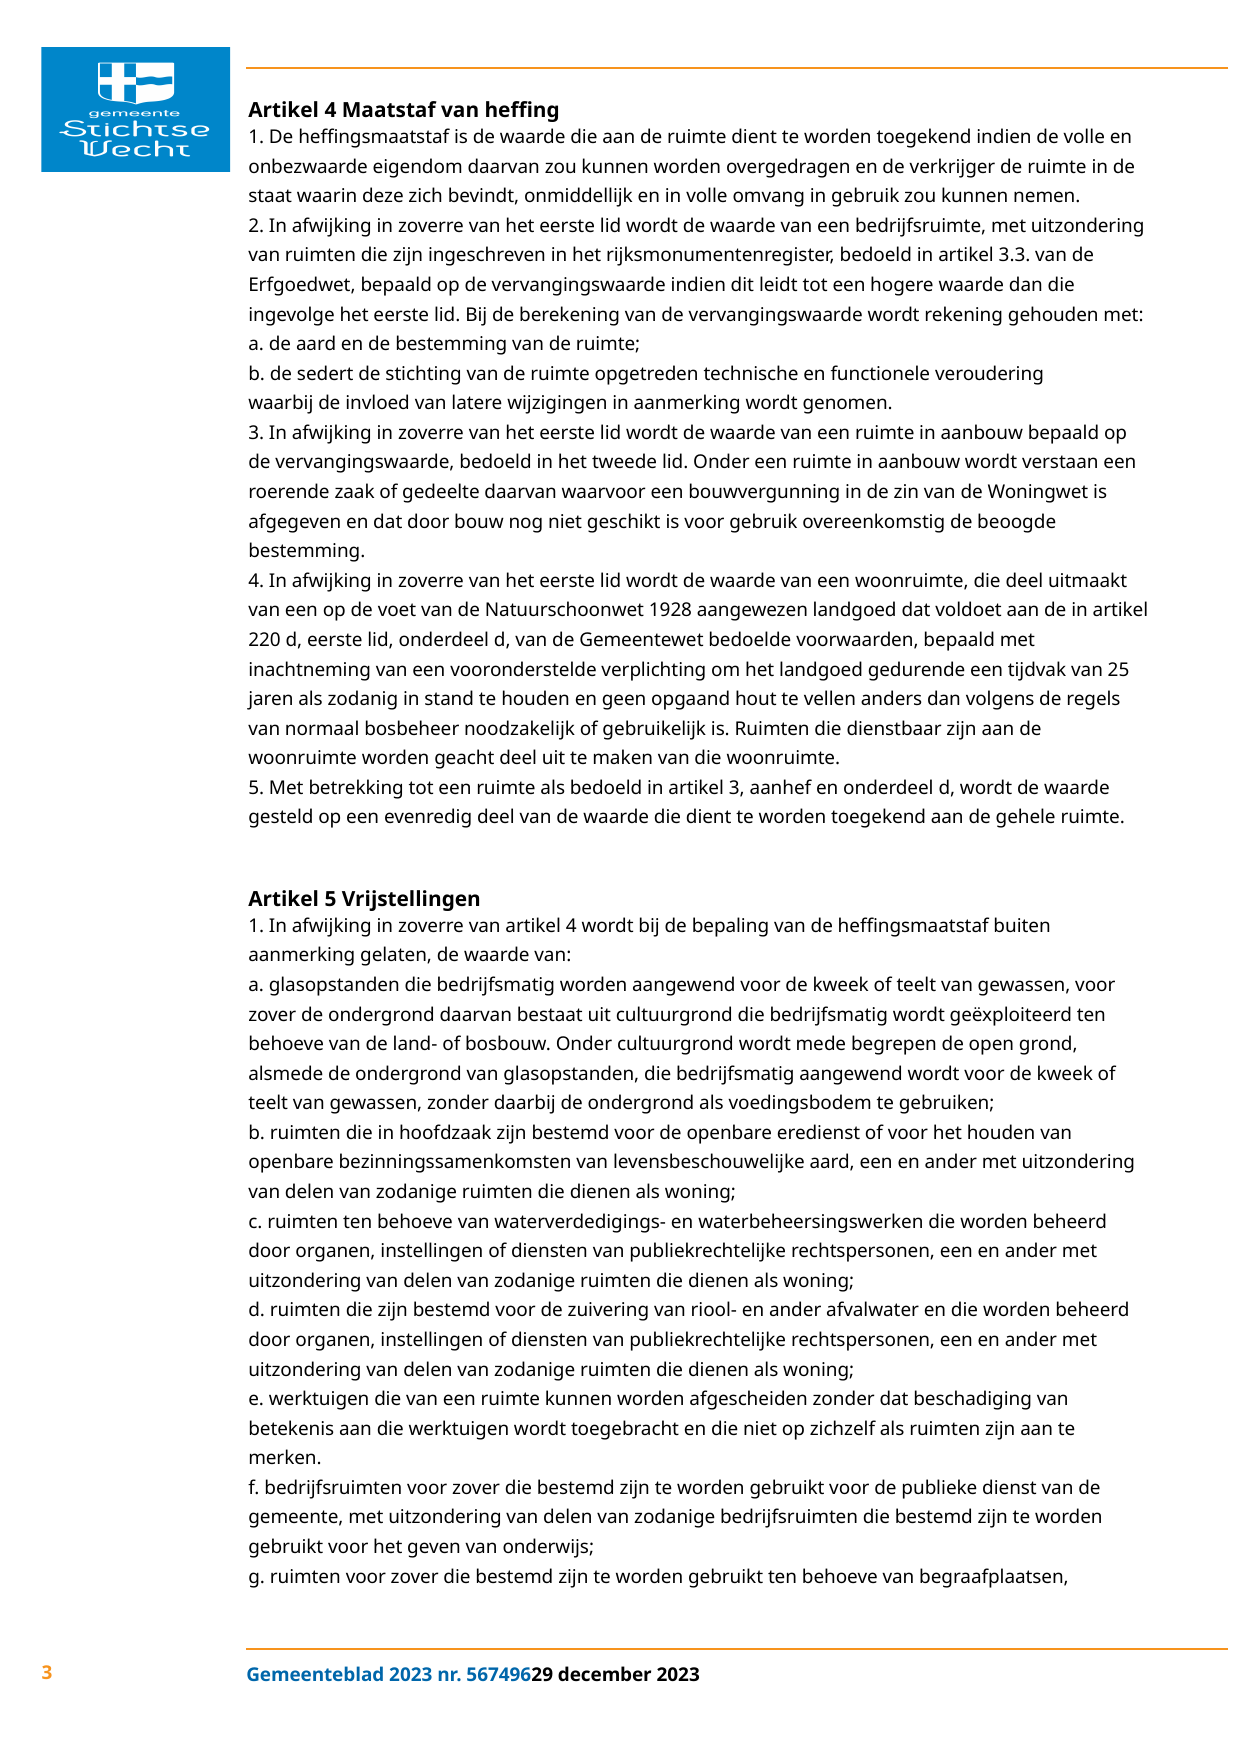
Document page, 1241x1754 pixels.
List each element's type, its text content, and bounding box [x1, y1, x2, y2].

picture [99, 63, 135, 101]
text a. glasopstanden die bedrijfsmatig worden aangewend voor de kweek of teelt van gewassen, voor zover de ondergrond daarvan bestaat uit cultuurgrond die bedrijfsmatig wordt geëxploiteerd ten behoeve van de land- of bosbouw. Onder cultuurgrond wordt mede begrepen de open grond, alsmede de ondergrond van glasopstanden, die bedrijfsmatig aangewend wordt voor de kweek of teelt van gewassen, zonder daarbij de ondergrond als voedingsbodem te gebruiken; [248, 971, 1152, 1115]
text 2. In afwijking in zoverre van het eerste lid wordt de waarde van een bedrijfsruimte, met uitzondering van ruimten die zijn ingeschreven in het rijksmonumentenregister, bedoeld in artikel 3.3. van de Erfgoedwet, bepaald op de vervangingswaarde indien dit leidt tot een hogere waarde dan die ingevolge het eerste lid. Bij de berekening van de vervangingswaarde wordt rekening gehouden met: [248, 212, 1152, 326]
text waarbij de invloed van latere wijzigingen in aanmerking wordt genomen. [248, 389, 1152, 415]
text e. werktuigen die van een ruimte kunnen worden afgescheiden zonder dat beschadiging van betekenis aan die werktuigen wordt toegebracht en die niet op zichzelf als ruimten zijn aan te merken. [248, 1385, 1152, 1470]
text f. bedrijfsruimten voor zover die bestemd zijn te worden gebruikt voor de publieke dienst van de gemeente, met uitzondering van delen van zodanige bedrijfsruimten die bestemd zijn te worden gebruikt voor het geven van onderwijs; [248, 1474, 1152, 1559]
text d. ruimten die zijn bestemd voor de zuivering van riool- en ander afvalwater en die worden beheerd door organen, instellingen of diensten van publiekrechtelijke rechtspersonen, een en ander met uitzondering van delen van zodanige ruimten die dienen als woning; [248, 1297, 1152, 1382]
text b. ruimten die in hoofdzaak zijn bestemd voor de openbare eredienst of voor het houden van openbare bezinningssamenkomsten van levensbeschouwelijke aard, een en ander met uitzondering van delen van zodanige ruimten die dienen als woning; [248, 1119, 1152, 1204]
text 3. In afwijking in zoverre van het eerste lid wordt de waarde van een ruimte in aanbouw bepaald op de vervangingswaarde, bedoeld in het tweede lid. Onder een ruimte in aanbouw wordt verstaan een roerende zaak of gedeelte daarvan waarvoor een bouwvergunning in de zin van de Woningwet is afgegeven en dat door bouw nog niet geschikt is voor gebruik overeenkomstig de beoogde bestemming. [248, 419, 1152, 563]
text g. ruimten voor zover die bestemd zijn te worden gebruikt ten behoeve van begraafplaatsen, [248, 1563, 1152, 1589]
text a. de aard en de bestemming van de ruimte; [248, 330, 1152, 356]
text 1. De heffingsmaatstaf is de waarde die aan de ruimte dient te worden toegekend indien de volle en onbezwaarde eigendom daarvan zou kunnen worden overgedragen en de verkrijger de ruimte in de staat waarin deze zich bevindt, onmiddellijk en in volle omvang in gebruik zou kunnen nemen. [248, 123, 1152, 208]
text Artikel 5 Vrijstellingen [248, 884, 1152, 912]
text 1. In afwijking in zoverre van artikel 4 wordt bij de bepaling van de heffingsmaatstaf buiten aanmerking gelaten, de waarde van: [248, 912, 1152, 967]
text 4. In afwijking in zoverre van het eerste lid wordt de waarde van een woonruimte, die deel uitmaakt van een op de voet van de Natuurschoonwet 1928 aangewezen landgoed dat voldoet aan de in artikel 220 d, eerste lid, onderdeel d, van de Gemeentewet bedoelde voorwaarden, bepaald met inachtneming van een vooronderstelde verplichting om het landgoed gedurende een tijdvak van 25 jaren als zodanig in stand te houden en geen opgaand hout te vellen anders dan volgens de regels van normaal bosbeheer noodzakelijk of gebruikelijk is. Ruimten die dienstbaar zijn aan de woonruimte worden geacht deel uit te maken van die woonruimte. [248, 567, 1152, 770]
text b. de sedert de stichting van de ruimte opgetreden technische en functionele veroudering [248, 360, 1152, 386]
text Artikel 4 Maatstaf van heffing [248, 95, 1152, 123]
picture [137, 63, 174, 103]
text 5. Met betrekking tot een ruimte als bedoeld in artikel 3, aanhef en onderdeel d, wordt de waarde gesteld op een evenredig deel van de waarde die dient te worden toegekend aan de gehele ruimte. [248, 774, 1152, 829]
text c. ruimten ten behoeve van waterverdedigings- en waterbeheersingswerken die worden beheerd door organen, instellingen of diensten van publiekrechtelijke rechtspersonen, een en ander met uitzondering van delen van zodanige ruimten die dienen als woning; [248, 1208, 1152, 1293]
